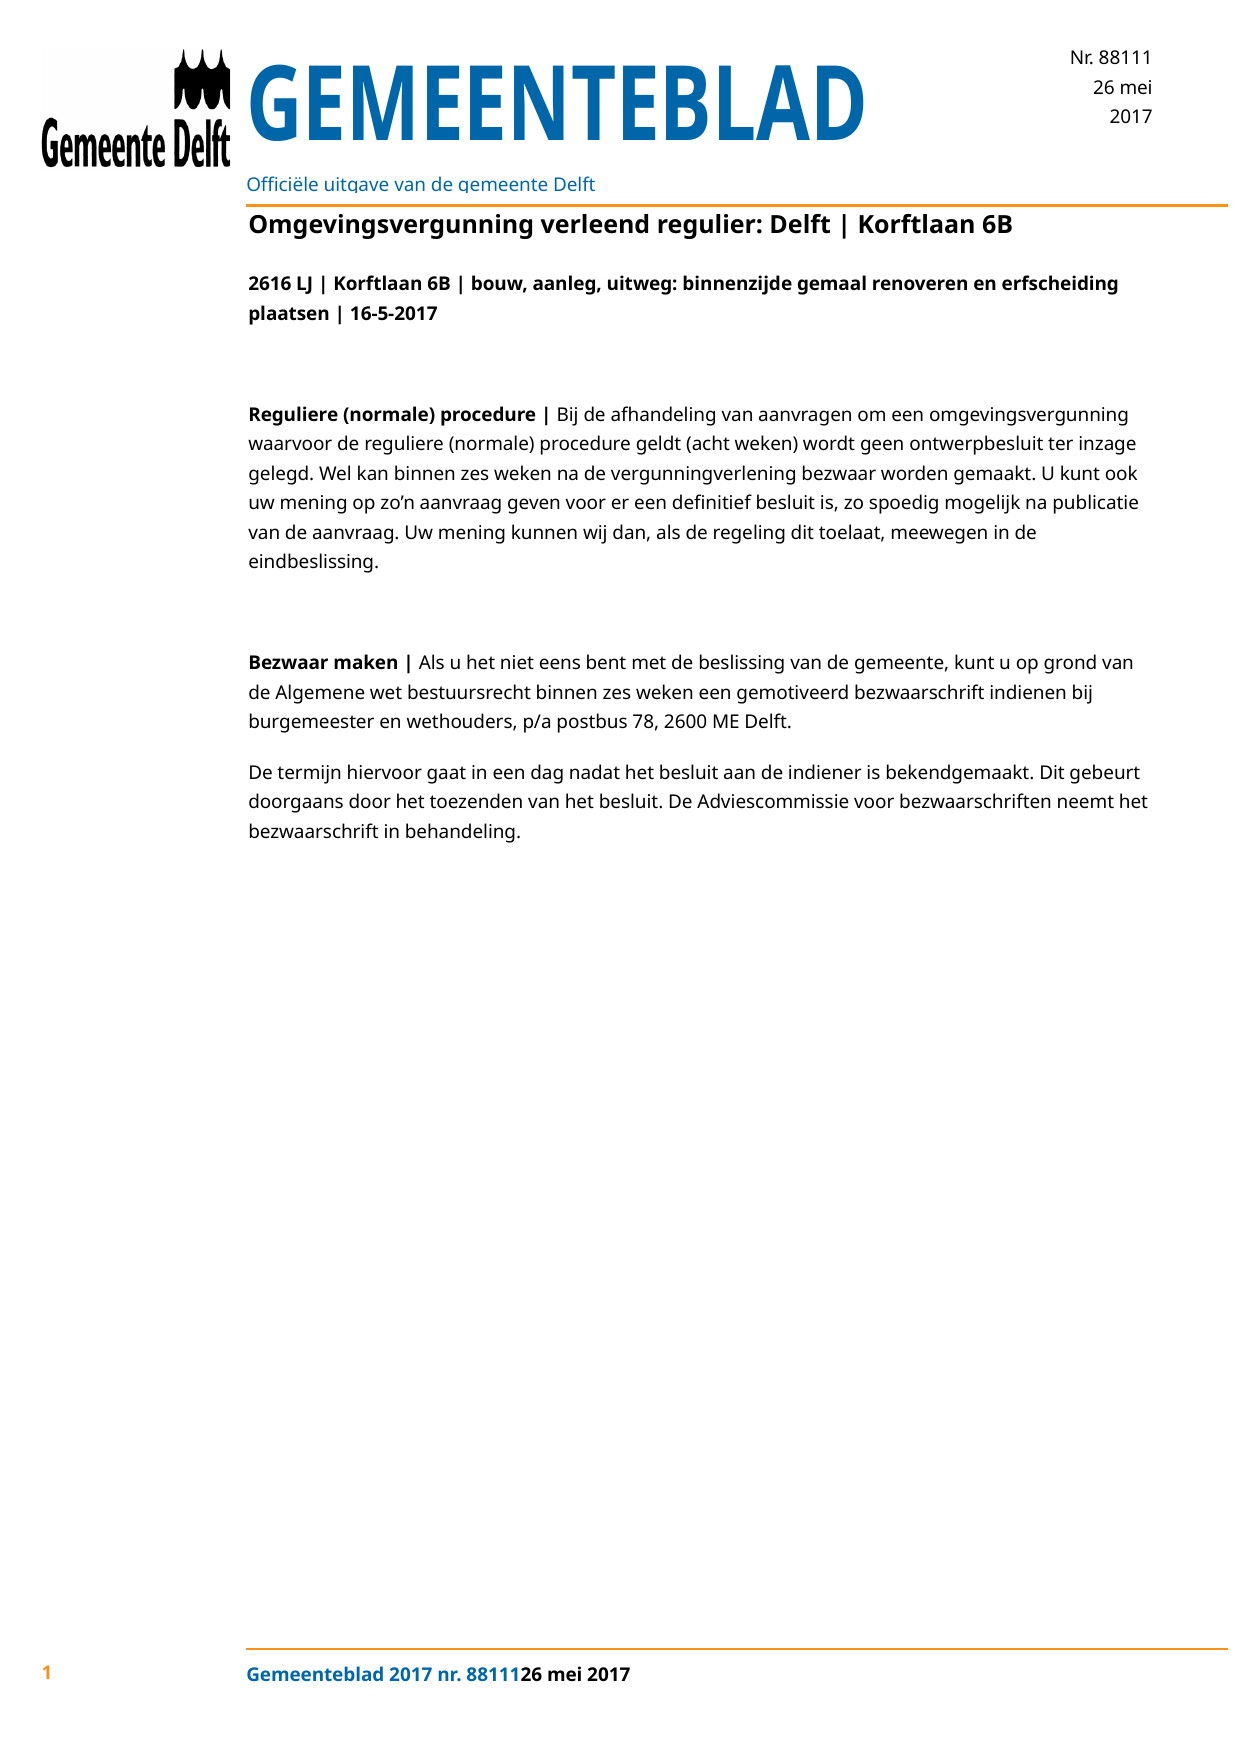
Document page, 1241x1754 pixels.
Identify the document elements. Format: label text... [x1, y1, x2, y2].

text Omgevingsvergunning verleend regulier: Delft | Korftlaan 6B [248, 207, 1152, 241]
text 2616 LJ | Korftlaan 6B | bouw, aanleg, uitweg: binnenzijde gemaal renoveren en erfscheiding plaatsen | 16-5-2017 [248, 270, 1152, 326]
text De termijn hiervoor gaat in een dag nadat het besluit aan de indiener is bekendgemaakt. Dit gebeurt doorgaans door het toezenden van het besluit. De Adviescommissie voor bezwaarschriften neemt het bezwaarschrift in behandeling. [248, 759, 1152, 844]
text Reguliere (normale) procedure | Bij de afhandeling van aanvragen om een omgevingsvergunning waarvoor de reguliere (normale) procedure geldt (acht weken) wordt geen ontwerpbesluit ter inzage gelegd. Wel kan binnen zes weken na de vergunningverlening bezwaar worden gemaakt. U kunt ook uw mening op zo’n aanvraag geven voor er een definitief besluit is, zo spoedig mogelijk na publicatie van de aanvraag. Uw mening kunnen wij dan, als de regeling dit toelaat, meewegen in de eindbeslissing. [248, 401, 1152, 574]
picture [41, 47, 231, 172]
text Bezwaar maken | Als u het niet eens bent met de beslissing van de gemeente, kunt u op grond van de Algemene wet bestuursrecht binnen zes weken een gemotiveerd bezwaarschrift indienen bij burgemeester en wethouders, p/a postbus 78, 2600 ME Delft. [248, 649, 1152, 734]
